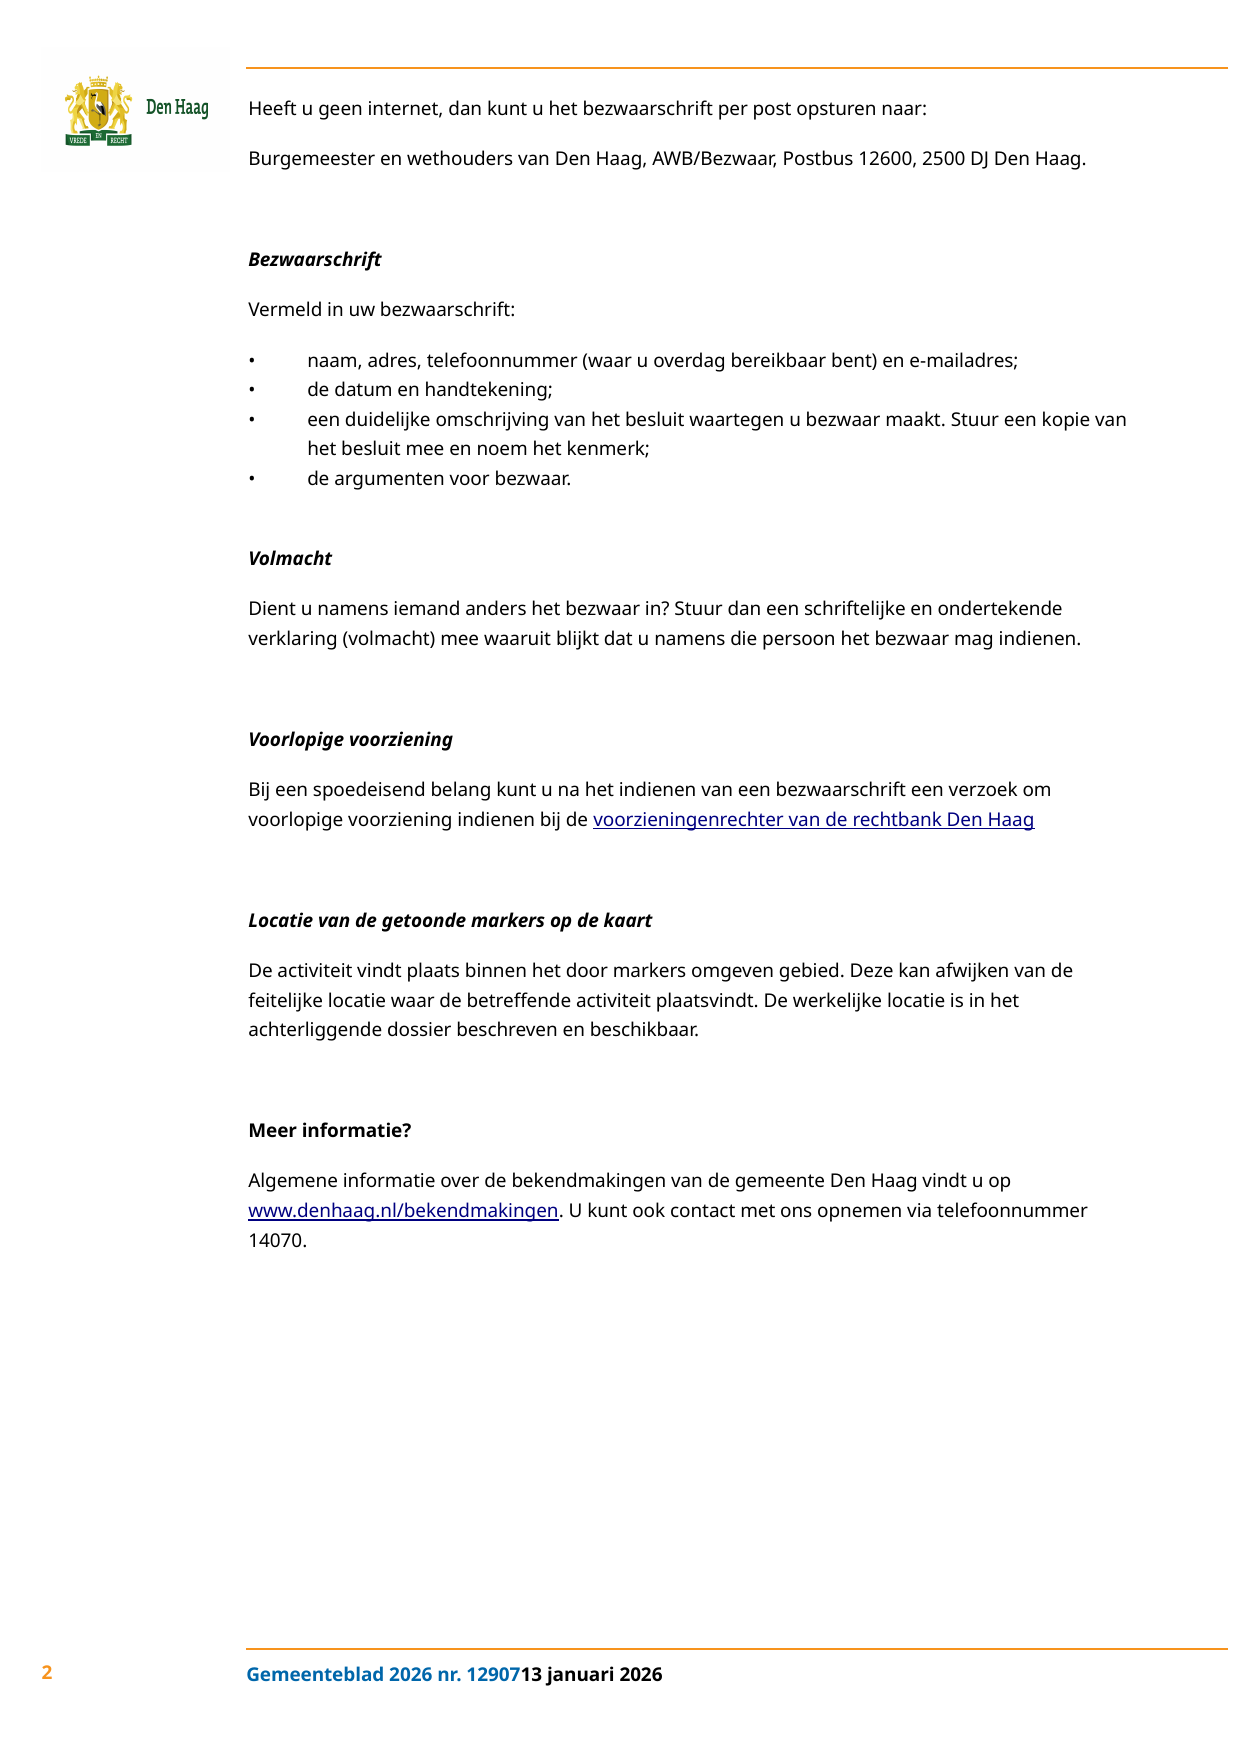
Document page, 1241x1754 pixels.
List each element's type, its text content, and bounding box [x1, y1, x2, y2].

text Burgemeester en wethouders van Den Haag, AWB/Bezwaar, Postbus 12600, 2500 DJ Den Haag. [248, 145, 1152, 171]
list naam, adres, telefoonnummer (waar u overdag bereikbaar bent) en e-mailadres; [248, 347, 1152, 373]
text Bezwaarschrift [248, 246, 1152, 272]
list de argumenten voor bezwaar. [248, 465, 1152, 491]
text Heeft u geen internet, dan kunt u het bezwaarschrift per post opsturen naar: [248, 95, 1152, 121]
text Bij een spoedeisend belang kunt u na het indienen van een bezwaarschrift een verzoek om voorlopige voorziening indienen bij de voorzieningenrechter van de rechtbank Den Haag [248, 776, 1152, 832]
text Meer informatie? [248, 1117, 1152, 1143]
text Dient u namens iemand anders het bezwaar in? Stuur dan een schriftelijke en ondertekende verklaring (volmacht) mee waaruit blijkt dat u namens die persoon het bezwaar mag indienen. [248, 596, 1152, 651]
text Algemene informatie over de bekendmakingen van de gemeente Den Haag vindt u op www.denhaag.nl/bekendmakingen. U kunt ook contact met ons opnemen via telefoonnummer 14070. [248, 1168, 1152, 1253]
text Locatie van de getoonde markers op de kaart [248, 907, 1152, 933]
picture [41, 47, 231, 172]
text Voorlopige voorziening [248, 726, 1152, 752]
text Vermeld in uw bezwaarschrift: [248, 296, 1152, 322]
text Volmacht [248, 545, 1152, 571]
text De activiteit vindt plaats binnen het door markers omgeven gebied. Deze kan afwijken van de feitelijke locatie waar de betreffende activiteit plaatsvindt. De werkelijke locatie is in het achterliggende dossier beschreven en beschikbaar. [248, 957, 1152, 1042]
list een duidelijke omschrijving van het besluit waartegen u bezwaar maakt. Stuur een kopie van het besluit mee en noem het kenmerk; [248, 406, 1152, 461]
list de datum en handtekening; [248, 376, 1152, 402]
